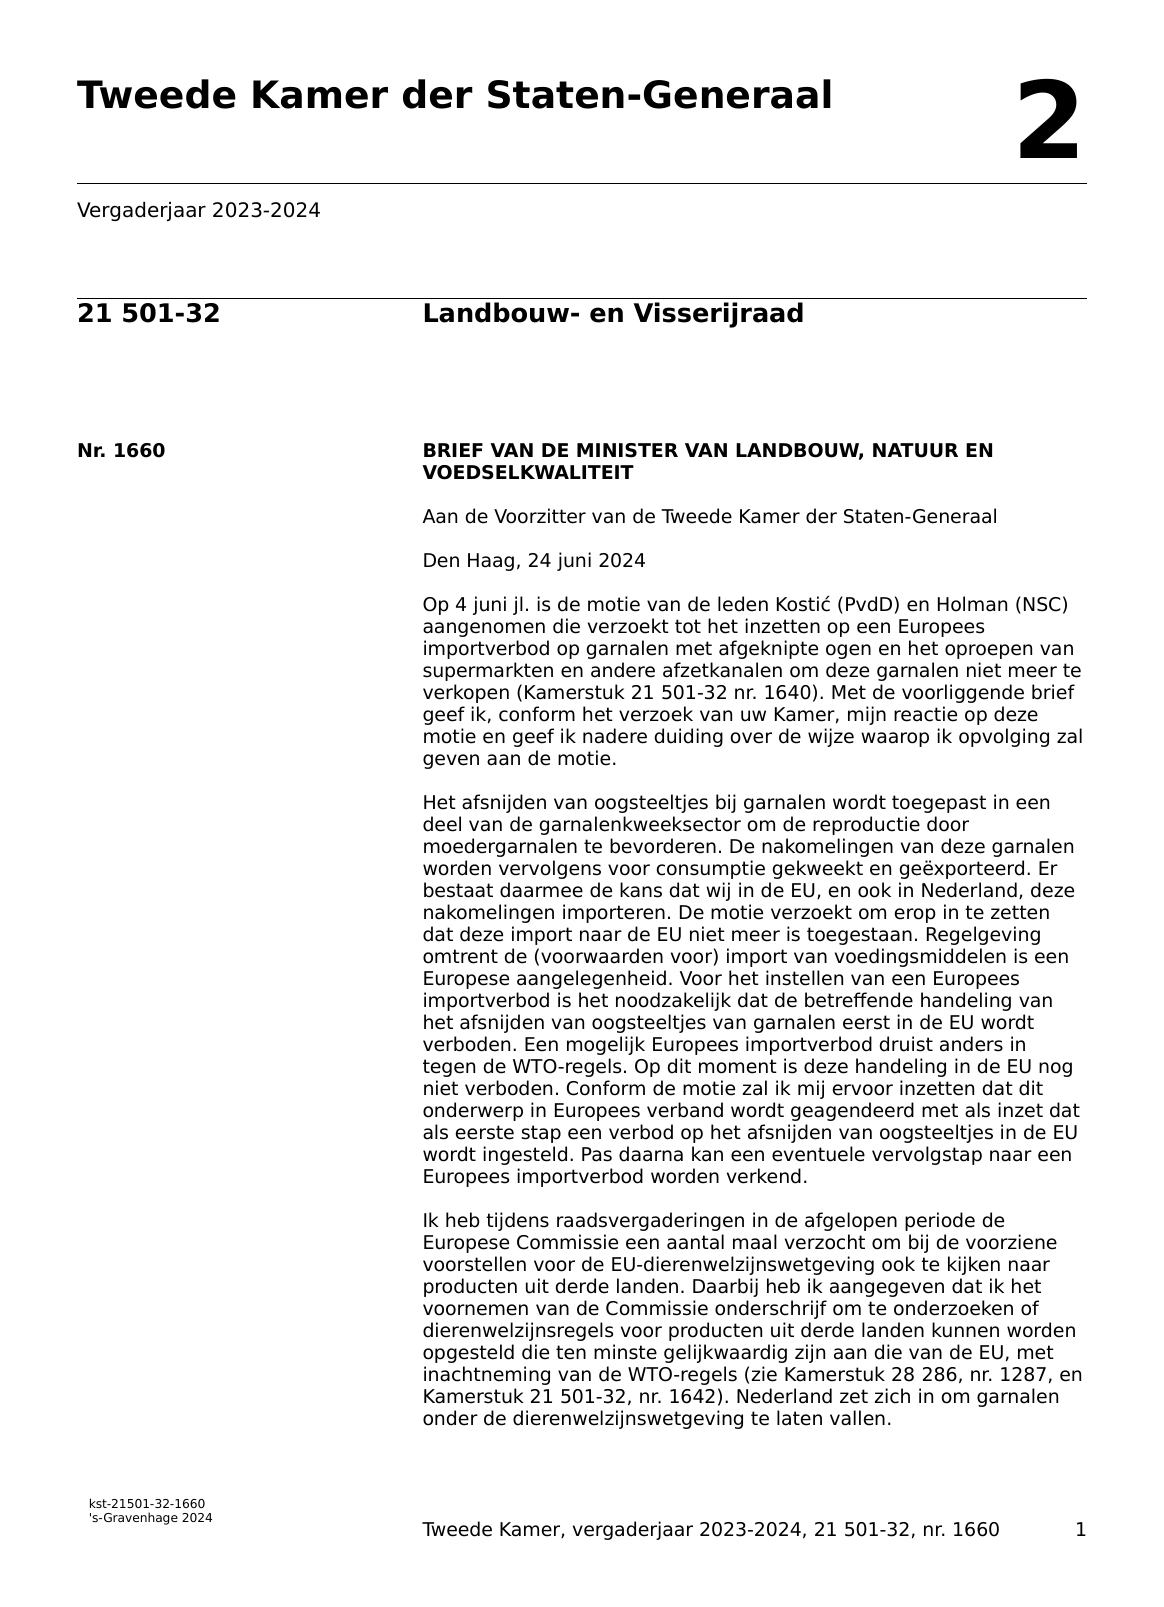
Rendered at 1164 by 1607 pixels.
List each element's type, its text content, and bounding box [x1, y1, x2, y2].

table_header Tweede Kamer der Staten-Generaal [77, 59, 886, 183]
text kst-21501-32-1660 [88, 1497, 323, 1511]
text Ik heb tijdens raadsvergaderingen in de afgelopen periode de Europese Commissie een aantal maal verzocht om bij de voorziene voorstellen voor de EU-dierenwelzijnswetgeving ook te kijken naar producten uit derde landen. Daarbij heb ik aangegeven dat ik het voornemen van de Commissie onderschrijf om te onderzoeken of dierenwelzijnsregels voor producten uit derde landen kunnen worden opgesteld die ten minste gelijkwaardig zijn aan die van de EU, met inachtneming van de WTO-regels (zie Kamerstuk 28 286, nr. 1287, en Kamerstuk 21 501-32, nr. 1642). Nederland zet zich in om garnalen onder de dierenwelzijnswetgeving te laten vallen. [422, 1210, 1087, 1430]
subtitle Nr. 1660 BRIEF VAN DE MINISTER VAN LANDBOUW, NATUUR EN VOEDSELKWALITEIT [77, 440, 1087, 484]
text Aan de Voorzitter van de Tweede Kamer der Staten-Generaal [422, 506, 1087, 528]
subtitle 21 501-32 Landbouw- en Visserijraad [77, 299, 1087, 329]
text Het afsnijden van oogsteeltjes bij garnalen wordt toegepast in een deel van de garnalenkweeksector om de reproductie door moedergarnalen te bevorderen. De nakomelingen van deze garnalen worden vervolgens voor consumptie gekweekt en geëxporteerd. Er bestaat daarmee de kans dat wij in de EU, en ook in Nederland, deze nakomelingen importeren. De motie verzoekt om erop in te zetten dat deze import naar de EU niet meer is toegestaan. Regelgeving omtrent de (voorwaarden voor) import van voedingsmiddelen is een Europese aangelegenheid. Voor het instellen van een Europees importverbod is het noodzakelijk dat de betreffende handeling van het afsnijden van oogsteeltjes van garnalen eerst in de EU wordt verboden. Een mogelijk Europees importverbod druist anders in tegen de WTO-regels. Op dit moment is deze handeling in de EU nog niet verboden. Conform de motie zal ik mij ervoor inzetten dat dit onderwerp in Europees verband wordt geagendeerd met als inzet dat als eerste stap een verbod op het afsnijden van oogsteeltjes in de EU wordt ingesteld. Pas daarna kan een eventuele vervolgstap naar een Europees importverbod worden verkend. [422, 792, 1087, 1188]
table_cell Vergaderjaar 2023-2024 [77, 184, 1087, 298]
text Op 4 juni jl. is de motie van de leden Kostić (PvdD) en Holman (NSC) aangenomen die verzoekt tot het inzetten op een Europees importverbod op garnalen met afgeknipte ogen en het oproepen van supermarkten en andere afzetkanalen om deze garnalen niet meer te verkopen (Kamerstuk 21 501-32 nr. 1640). Met de voorliggende brief geef ik, conform het verzoek van uw Kamer, mijn reactie op deze motie en geef ik nadere duiding over de wijze waarop ik opvolging zal geven aan de motie. [422, 594, 1087, 770]
text 's-Gravenhage 2024 [88, 1511, 323, 1525]
text Den Haag, 24 juni 2024 [422, 550, 1087, 572]
table_header 2 [886, 59, 1087, 183]
